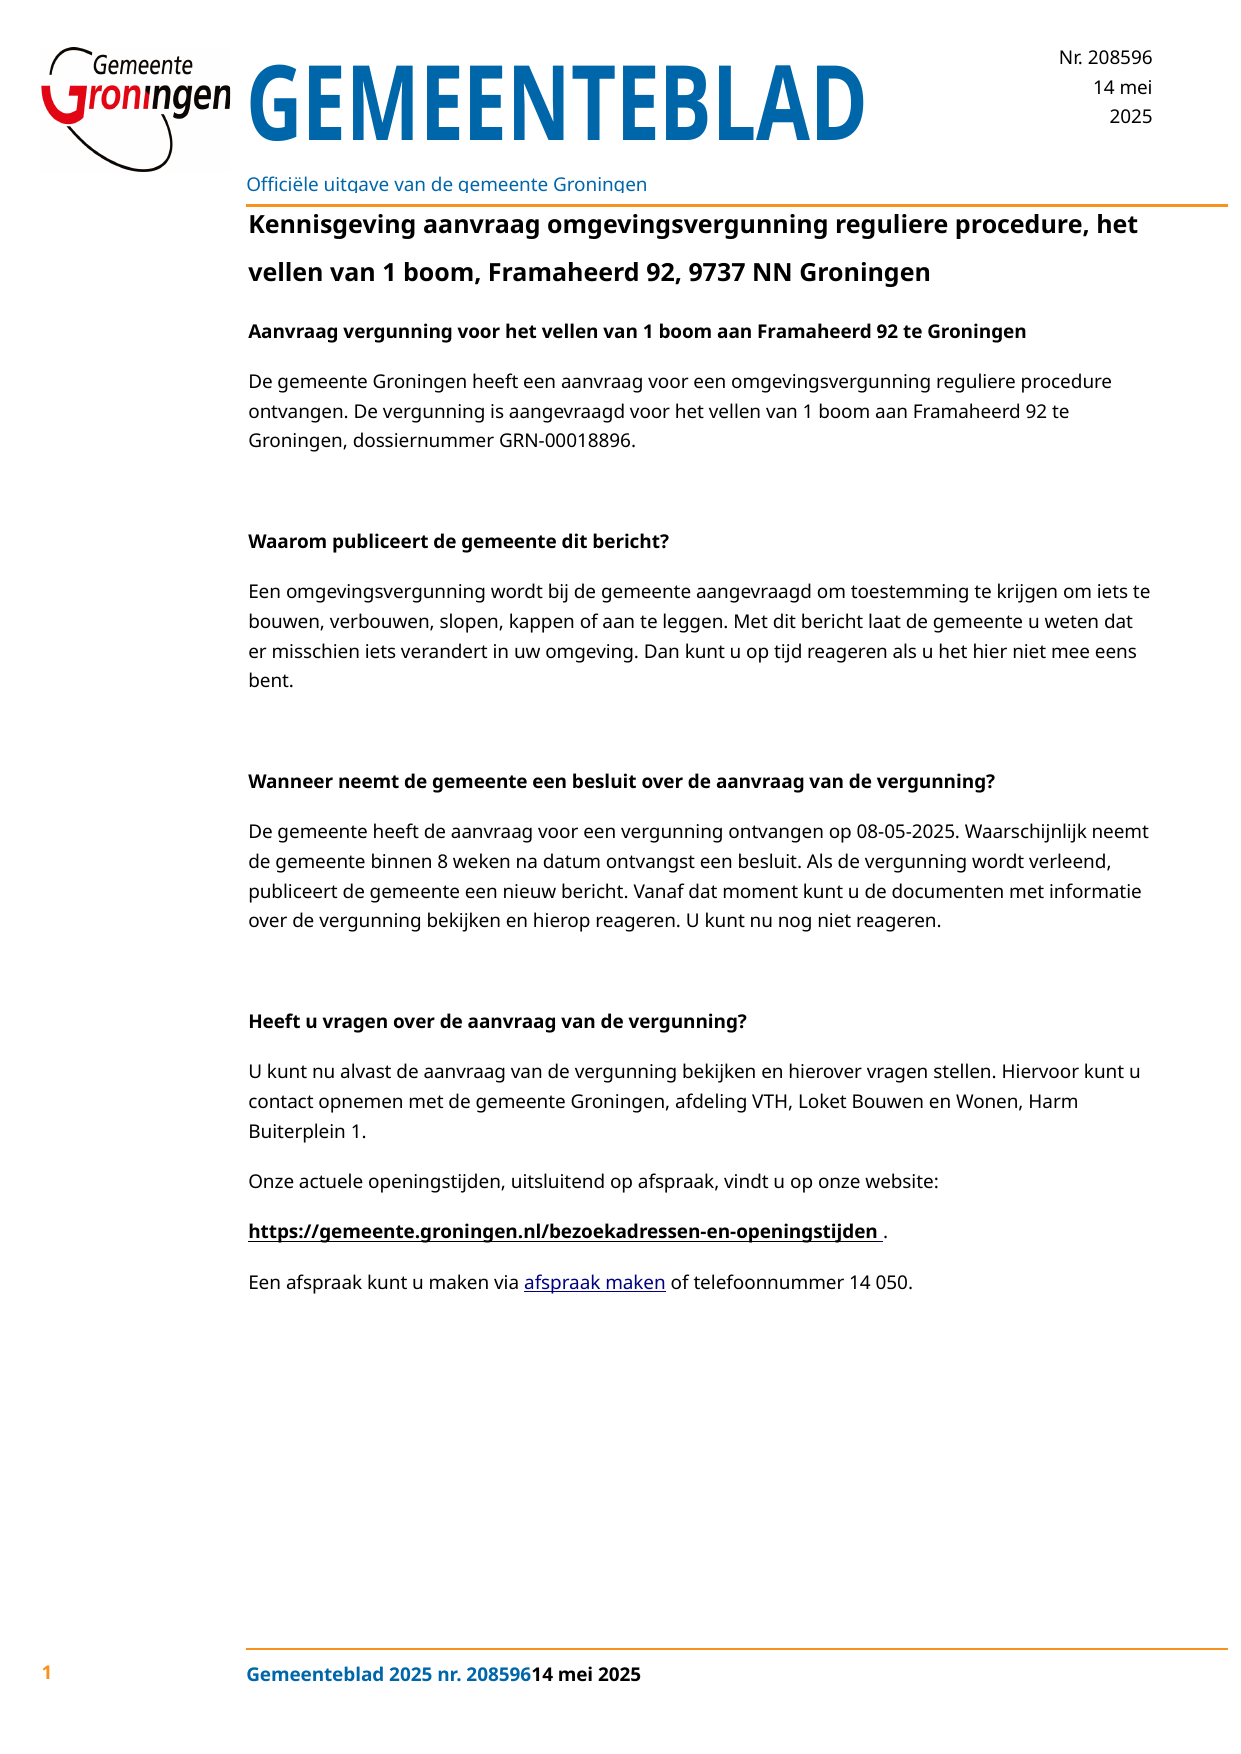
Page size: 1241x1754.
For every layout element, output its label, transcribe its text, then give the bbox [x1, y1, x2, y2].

text Een afspraak kunt u maken via afspraak maken of telefoonnummer 14 050. [248, 1269, 1152, 1295]
text Waarom publiceert de gemeente dit bericht? [248, 528, 1152, 554]
picture [41, 47, 231, 172]
text De gemeente Groningen heeft een aanvraag voor een omgevingsvergunning reguliere procedure ontvangen. De vergunning is aangevraagd voor het vellen van 1 boom aan Framaheerd 92 te Groningen, dossiernummer GRN-00018896. [248, 368, 1152, 453]
text Een omgevingsvergunning wordt bij de gemeente aangevraagd om toestemming te krijgen om iets te bouwen, verbouwen, slopen, kappen of aan te leggen. Met dit bericht laat de gemeente u weten dat er misschien iets verandert in uw omgeving. Dan kunt u op tijd reageren als u het hier niet mee eens bent. [248, 579, 1152, 693]
text De gemeente heeft de aanvraag voor een vergunning ontvangen op 08-05-2025. Waarschijnlijk neemt de gemeente binnen 8 weken na datum ontvangst een besluit. Als de vergunning wordt verleend, publiceert de gemeente een nieuw bericht. Vanaf dat moment kunt u de documenten met informatie over de vergunning bekijken en hierop reageren. U kunt nu nog niet reageren. [248, 819, 1152, 933]
text Kennisgeving aanvraag omgevingsvergunning reguliere procedure, het vellen van 1 boom, Framaheerd 92, 9737 NN Groningen [248, 207, 1152, 288]
text https://gemeente.groningen.nl/bezoekadressen-en-openingstijden . [248, 1219, 1152, 1244]
text Heeft u vragen over de aanvraag van de vergunning? [248, 1008, 1152, 1034]
text Wanneer neemt de gemeente een besluit over de aanvraag van de vergunning? [248, 768, 1152, 794]
text Onze actuele openingstijden, uitsluitend op afspraak, vindt u op onze website: [248, 1168, 1152, 1194]
text U kunt nu alvast de aanvraag van de vergunning bekijken en hierover vragen stellen. Hiervoor kunt u contact opnemen met de gemeente Groningen, afdeling VTH, Loket Bouwen en Wonen, Harm Buiterplein 1. [248, 1059, 1152, 1144]
text Aanvraag vergunning voor het vellen van 1 boom aan Framaheerd 92 te Groningen [248, 318, 1152, 344]
